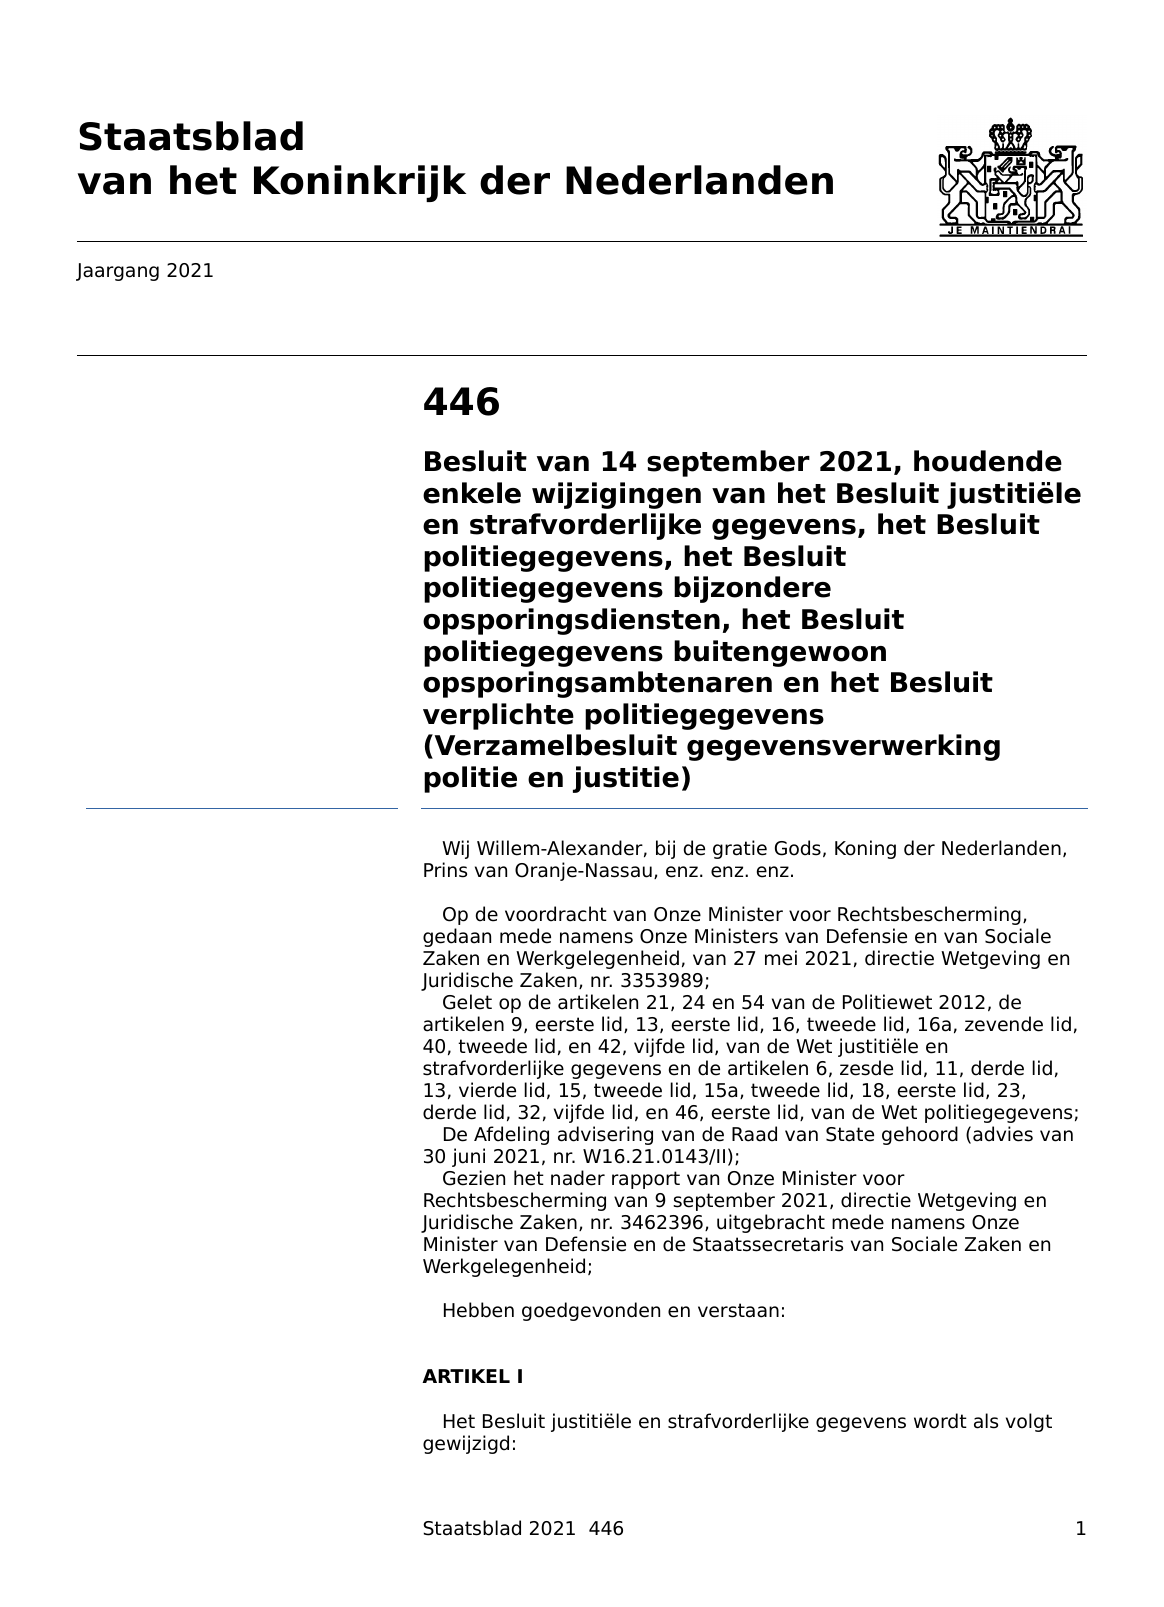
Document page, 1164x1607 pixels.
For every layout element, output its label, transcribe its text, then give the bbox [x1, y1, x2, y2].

text Gelet op de artikelen 21, 24 en 54 van de Politiewet 2012, de artikelen 9, eerste lid, 13, eerste lid, 16, tweede lid, 16a, zevende lid, 40, tweede lid, en 42, vijfde lid, van de Wet justitiële en strafvorderlijke gegevens en de artikelen 6, zesde lid, 11, derde lid, 13, vierde lid, 15, tweede lid, 15a, tweede lid, 18, eerste lid, 23, derde lid, 32, vijfde lid, en 46, eerste lid, van de Wet politiegegevens; [422, 992, 1087, 1124]
table_header [886, 100, 1087, 241]
text Op de voordracht van Onze Minister voor Rechtsbescherming, gedaan mede namens Onze Ministers van Defensie en van Sociale Zaken en Werkgelegenheid, van 27 mei 2021, directie Wetgeving en Juridische Zaken, nr. 3353989; [422, 904, 1087, 992]
text Gezien het nader rapport van Onze Minister voor Rechtsbescherming van 9 september 2021, directie Wetgeving en Juridische Zaken, nr. 3462396, uitgebracht mede namens Onze Minister van Defensie en de Staatssecretaris van Sociale Zaken en Werkgelegenheid; [422, 1168, 1087, 1278]
table_header Staatsblad van het Koninkrijk der Nederlanden [77, 100, 886, 241]
subtitle 446 [422, 381, 1087, 424]
text De Afdeling advisering van de Raad van State gehoord (advies van 30 juni 2021, nr. W16.21.0143/II); [422, 1124, 1087, 1168]
picture [936, 115, 1087, 240]
text Hebben goedgevonden en verstaan: [422, 1300, 1087, 1322]
subtitle ARTIKEL I [422, 1366, 1087, 1388]
text Besluit van 14 september 2021, houdende enkele wijzigingen van het Besluit justitiële en strafvorderlijke gegevens, het Besluit politiegegevens, het Besluit politiegegevens bijzondere opsporingsdiensten, het Besluit politiegegevens buitengewoon opsporingsambtenaren en het Besluit verplichte politiegegevens (Verzamelbesluit gegevensverwerking politie en justitie) [422, 447, 1087, 794]
table_cell Jaargang 2021 [77, 242, 1087, 355]
text Het Besluit justitiële en strafvorderlijke gegevens wordt als volgt gewijzigd: [422, 1411, 1087, 1454]
text Wij Willem-Alexander, bij de gratie Gods, Koning der Nederlanden, Prins van Oranje-Nassau, enz. enz. enz. [422, 838, 1087, 882]
